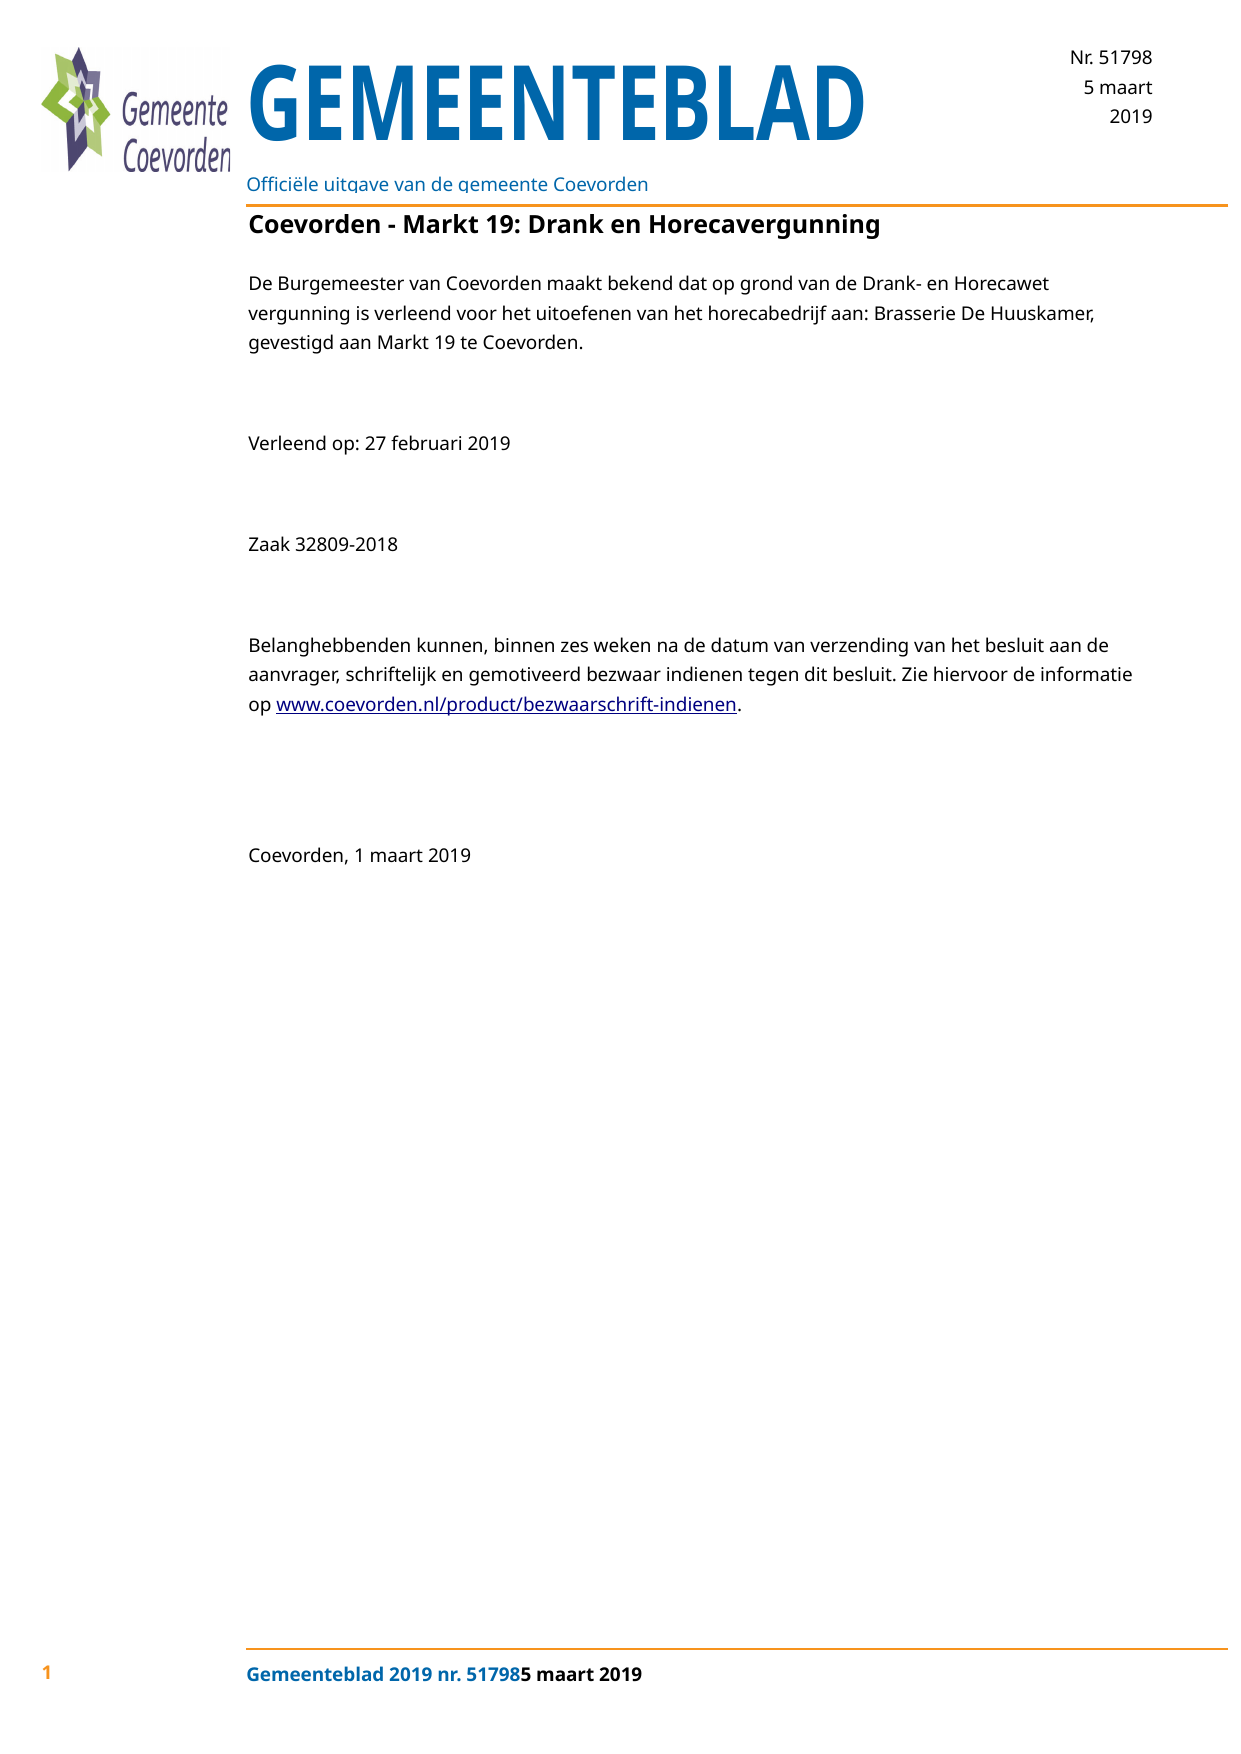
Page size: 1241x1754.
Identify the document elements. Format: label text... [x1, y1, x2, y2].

text Belanghebbenden kunnen, binnen zes weken na de datum van verzending van het besluit aan de aanvrager, schriftelijk en gemotiveerd bezwaar indienen tegen dit besluit. Zie hiervoor de informatie op www.coevorden.nl/product/bezwaarschrift-indienen. [248, 632, 1152, 717]
picture [41, 47, 231, 172]
text De Burgemeester van Coevorden maakt bekend dat op grond van de Drank- en Horecawet vergunning is verleend voor het uitoefenen van het horecabedrijf aan: Brasserie De Huuskamer, gevestigd aan Markt 19 te Coevorden. [248, 270, 1152, 355]
text Coevorden - Markt 19: Drank en Horecavergunning [248, 207, 1152, 241]
text Zaak 32809-2018 [248, 531, 1152, 557]
text Verleend op: 27 februari 2019 [248, 430, 1152, 456]
text Coevorden, 1 maart 2019 [248, 842, 1152, 868]
